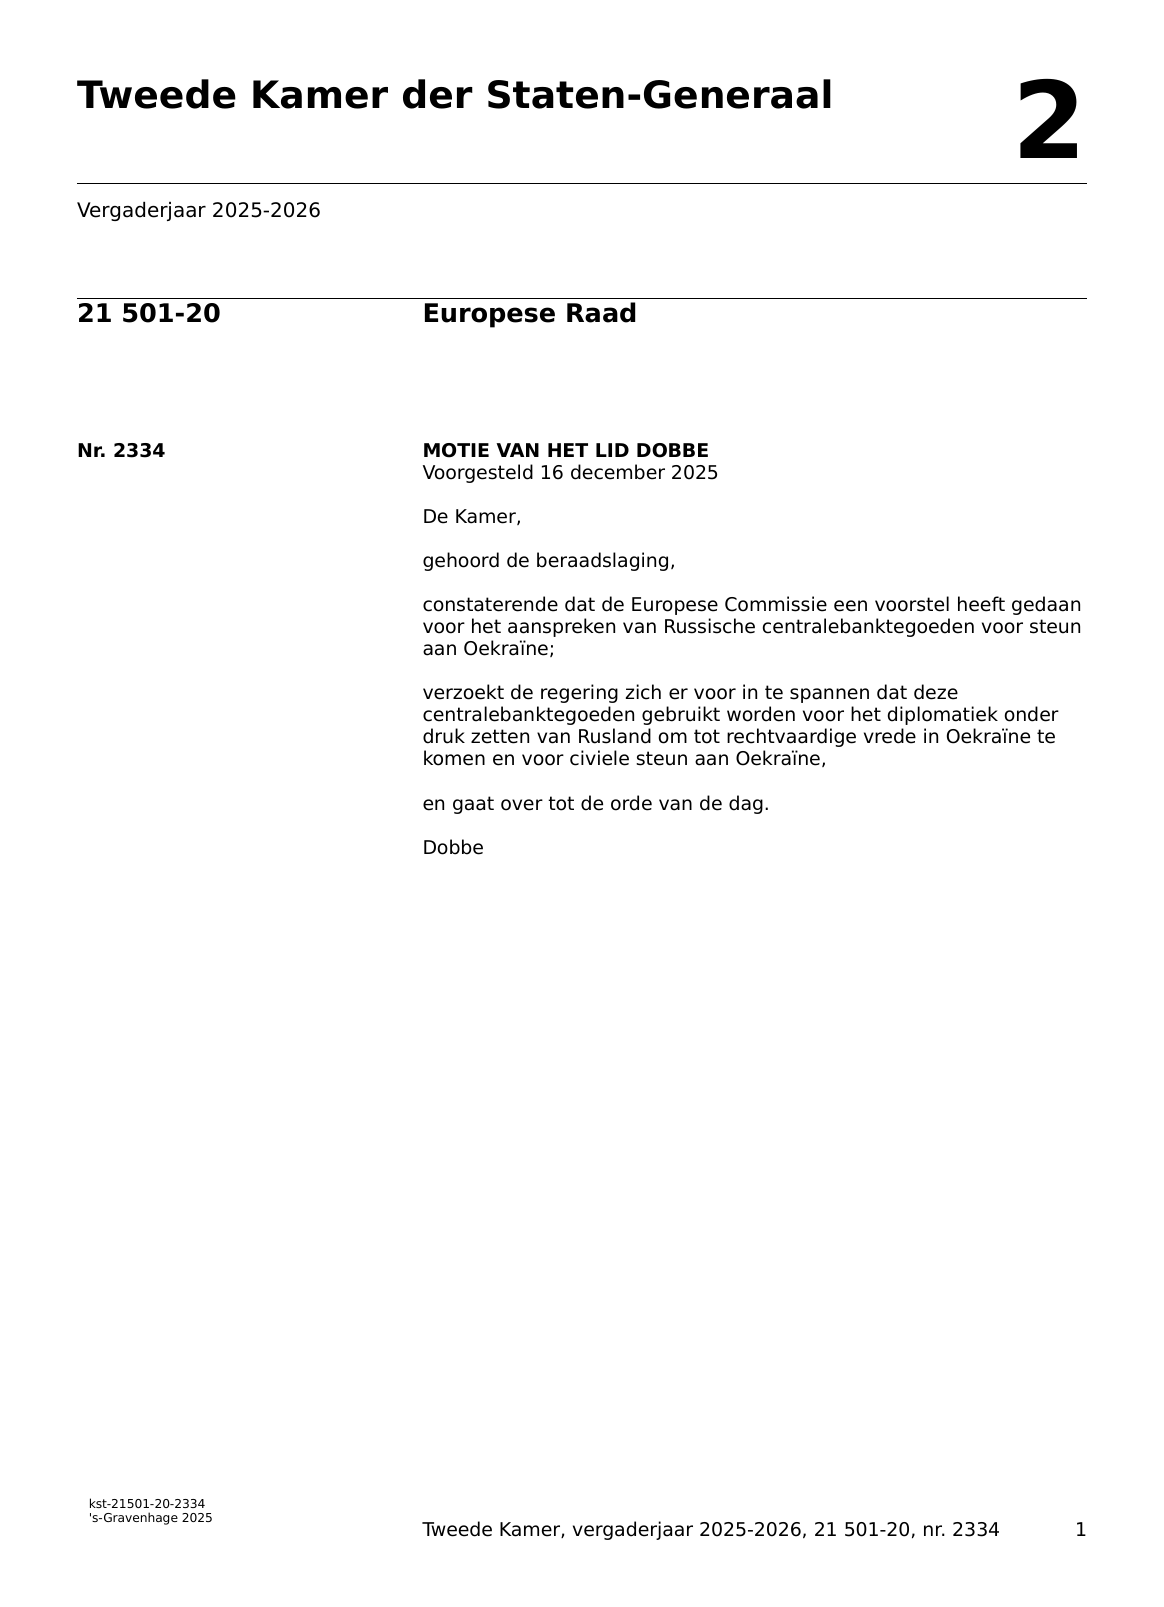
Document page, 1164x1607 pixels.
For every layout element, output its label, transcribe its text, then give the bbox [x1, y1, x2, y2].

text constaterende dat de Europese Commissie een voorstel heeft gedaan voor het aanspreken van Russische centralebanktegoeden voor steun aan Oekraïne; [422, 594, 1087, 660]
table_header Tweede Kamer der Staten-Generaal [77, 59, 886, 183]
text 's-Gravenhage 2025 [88, 1511, 323, 1525]
subtitle 21 501-20 Europese Raad [77, 299, 1087, 329]
subtitle Nr. 2334 MOTIE VAN HET LID DOBBE [77, 440, 1087, 462]
table_cell Vergaderjaar 2025-2026 [77, 184, 1087, 298]
table_header 2 [886, 59, 1087, 183]
text Voorgesteld 16 december 2025 [422, 462, 1087, 484]
text en gaat over tot de orde van de dag. [422, 792, 1087, 814]
text gehoord de beraadslaging, [422, 550, 1087, 572]
text Dobbe [422, 837, 1087, 858]
text De Kamer, [422, 506, 1087, 528]
text verzoekt de regering zich er voor in te spannen dat deze centralebanktegoeden gebruikt worden voor het diplomatiek onder druk zetten van Rusland om tot rechtvaardige vrede in Oekraïne te komen en voor civiele steun aan Oekraïne, [422, 682, 1087, 770]
text kst-21501-20-2334 [88, 1497, 323, 1511]
